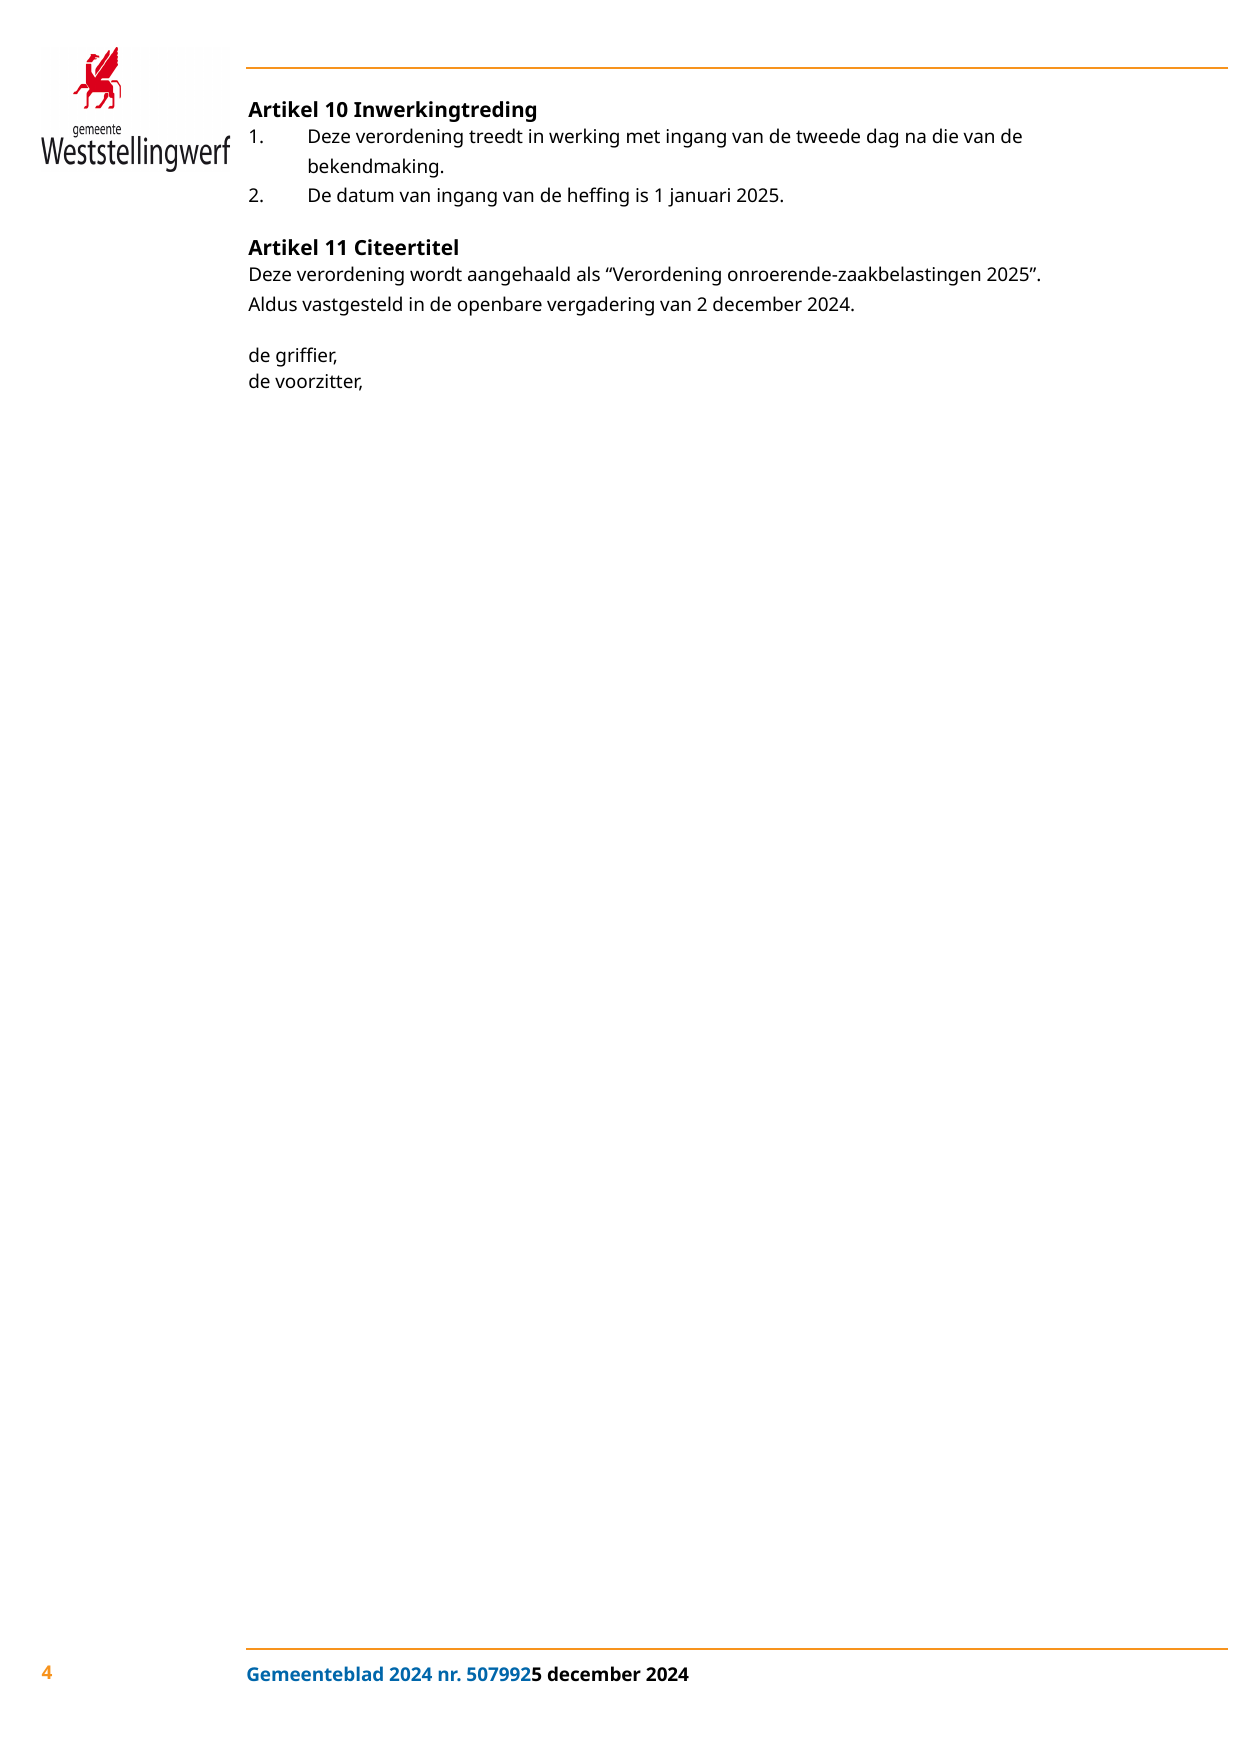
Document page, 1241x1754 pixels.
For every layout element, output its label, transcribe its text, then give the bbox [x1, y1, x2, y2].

text de voorzitter, [248, 368, 1152, 394]
list Deze verordening treedt in werking met ingang van de tweede dag na die van de bekendmaking. [248, 123, 1152, 178]
text Artikel 11 Citeertitel [248, 233, 1152, 261]
text Deze verordening wordt aangehaald als “Verordening onroerende-zaakbelastingen 2025”. [248, 261, 1152, 287]
text de griffier, [248, 342, 1152, 368]
text Aldus vastgesteld in de openbare vergadering van 2 december 2024. [248, 291, 1152, 317]
list De datum van ingang van de heffing is 1 januari 2025. [248, 182, 1152, 208]
text Artikel 10 Inwerkingtreding [248, 95, 1152, 123]
picture [41, 47, 231, 172]
